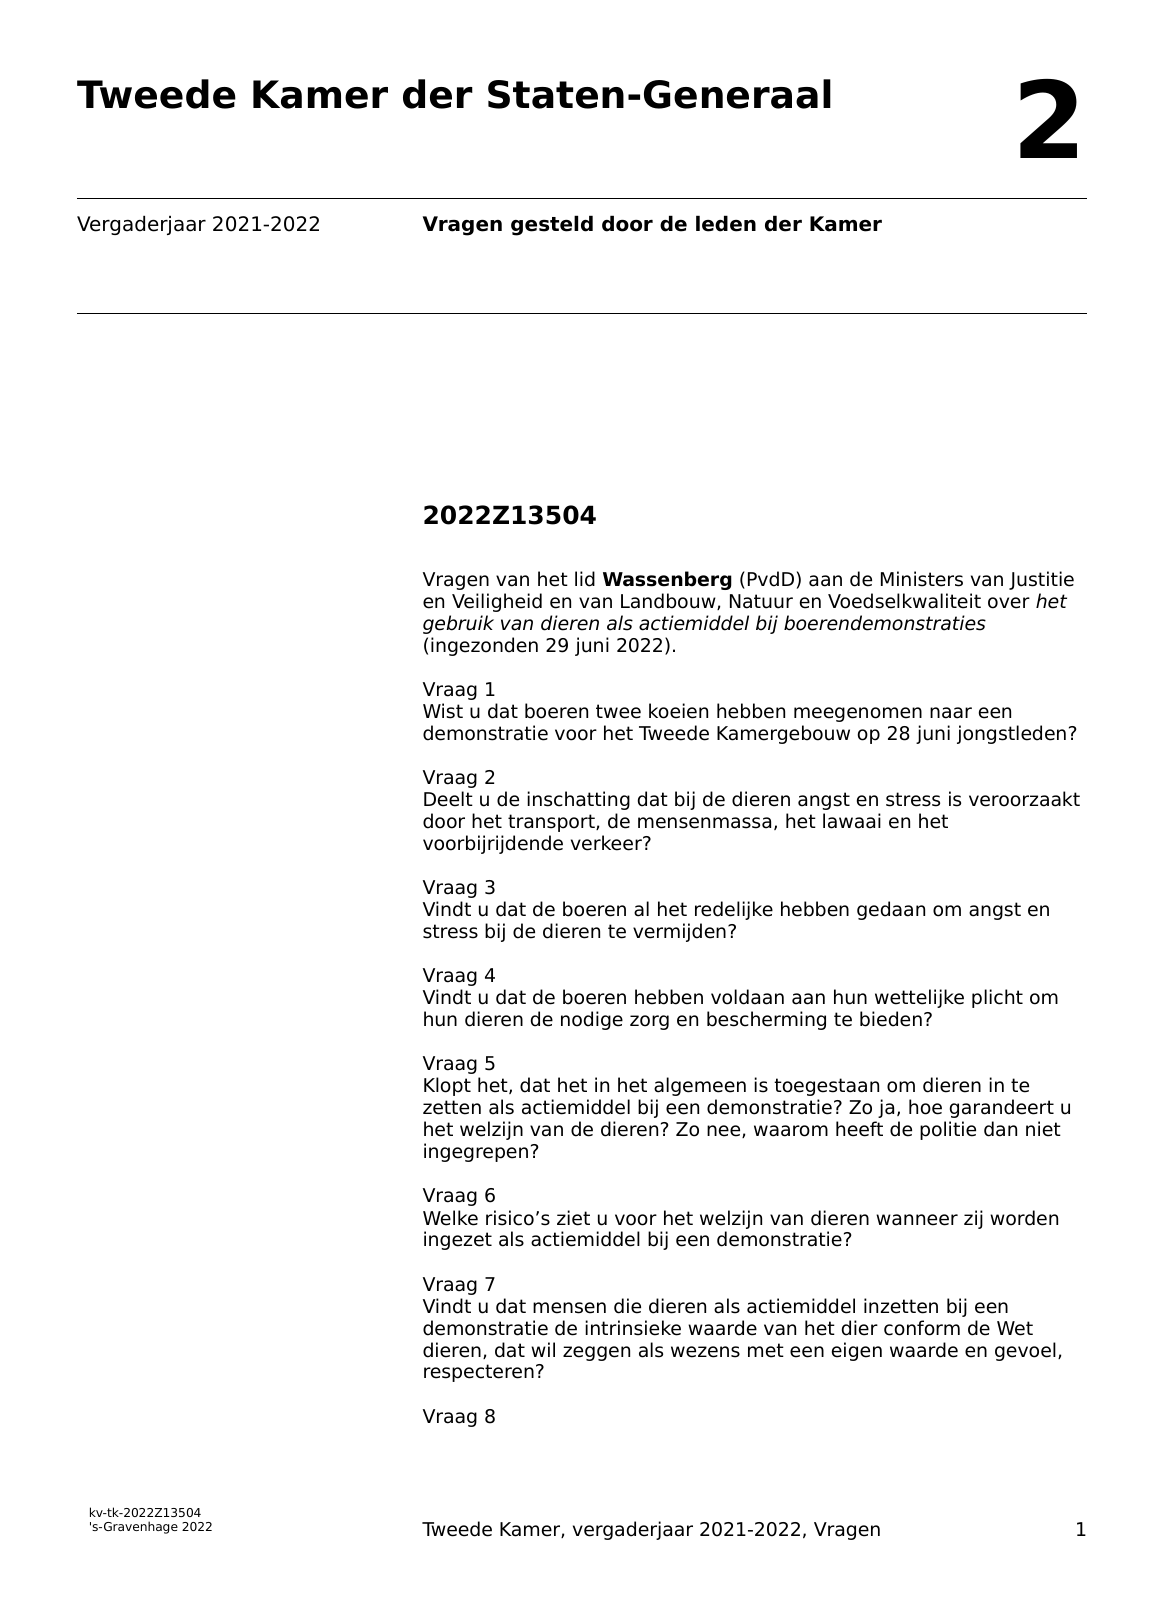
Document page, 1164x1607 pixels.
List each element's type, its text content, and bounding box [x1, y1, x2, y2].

text Klopt het, dat het in het algemeen is toegestaan om dieren in te zetten als actiemiddel bij een demonstratie? Zo ja, hoe garandeert u het welzijn van de dieren? Zo nee, waarom heeft de politie dan niet ingegrepen? [422, 1075, 1087, 1163]
text Vraag 6 [422, 1185, 1087, 1207]
text Vraag 5 [422, 1053, 1087, 1075]
text Vraag 2 [422, 767, 1087, 789]
text 's-Gravenhage 2022 [88, 1520, 323, 1534]
text Vindt u dat de boeren al het redelijke hebben gedaan om angst en stress bij de dieren te vermijden? [422, 899, 1087, 943]
text 2022Z13504 [422, 501, 1087, 531]
text Vraag 1 [422, 679, 1087, 701]
text Vraag 7 [422, 1273, 1087, 1296]
text Vraag 4 [422, 965, 1087, 987]
text kv-tk-2022Z13504 [88, 1506, 323, 1520]
table_cell Vragen gesteld door de leden der Kamer [422, 199, 1087, 313]
table_header 2 [886, 59, 1087, 198]
text Vindt u dat de boeren hebben voldaan aan hun wettelijke plicht om hun dieren de nodige zorg en bescherming te bieden? [422, 987, 1087, 1031]
text Vraag 3 [422, 877, 1087, 899]
table_cell Vergaderjaar 2021-2022 [77, 199, 422, 313]
table_header Tweede Kamer der Staten-Generaal [77, 59, 886, 198]
text Vindt u dat mensen die dieren als actiemiddel inzetten bij een demonstratie de intrinsieke waarde van het dier conform de Wet dieren, dat wil zeggen als wezens met een eigen waarde en gevoel, respecteren? [422, 1296, 1087, 1383]
text Wist u dat boeren twee koeien hebben meegenomen naar een demonstratie voor het Tweede Kamergebouw op 28 juni jongstleden? [422, 701, 1087, 745]
text Vraag 8 [422, 1406, 1087, 1428]
text Vragen van het lid Wassenberg (PvdD) aan de Ministers van Justitie en Veiligheid en van Landbouw, Natuur en Voedselkwaliteit over het gebruik van dieren als actiemiddel bij boerendemonstraties (ingezonden 29 juni 2022). [422, 569, 1087, 657]
text Deelt u de inschatting dat bij de dieren angst en stress is veroorzaakt door het transport, de mensenmassa, het lawaai en het voorbijrijdende verkeer? [422, 789, 1087, 855]
text Welke risico’s ziet u voor het welzijn van dieren wanneer zij worden ingezet als actiemiddel bij een demonstratie? [422, 1207, 1087, 1251]
